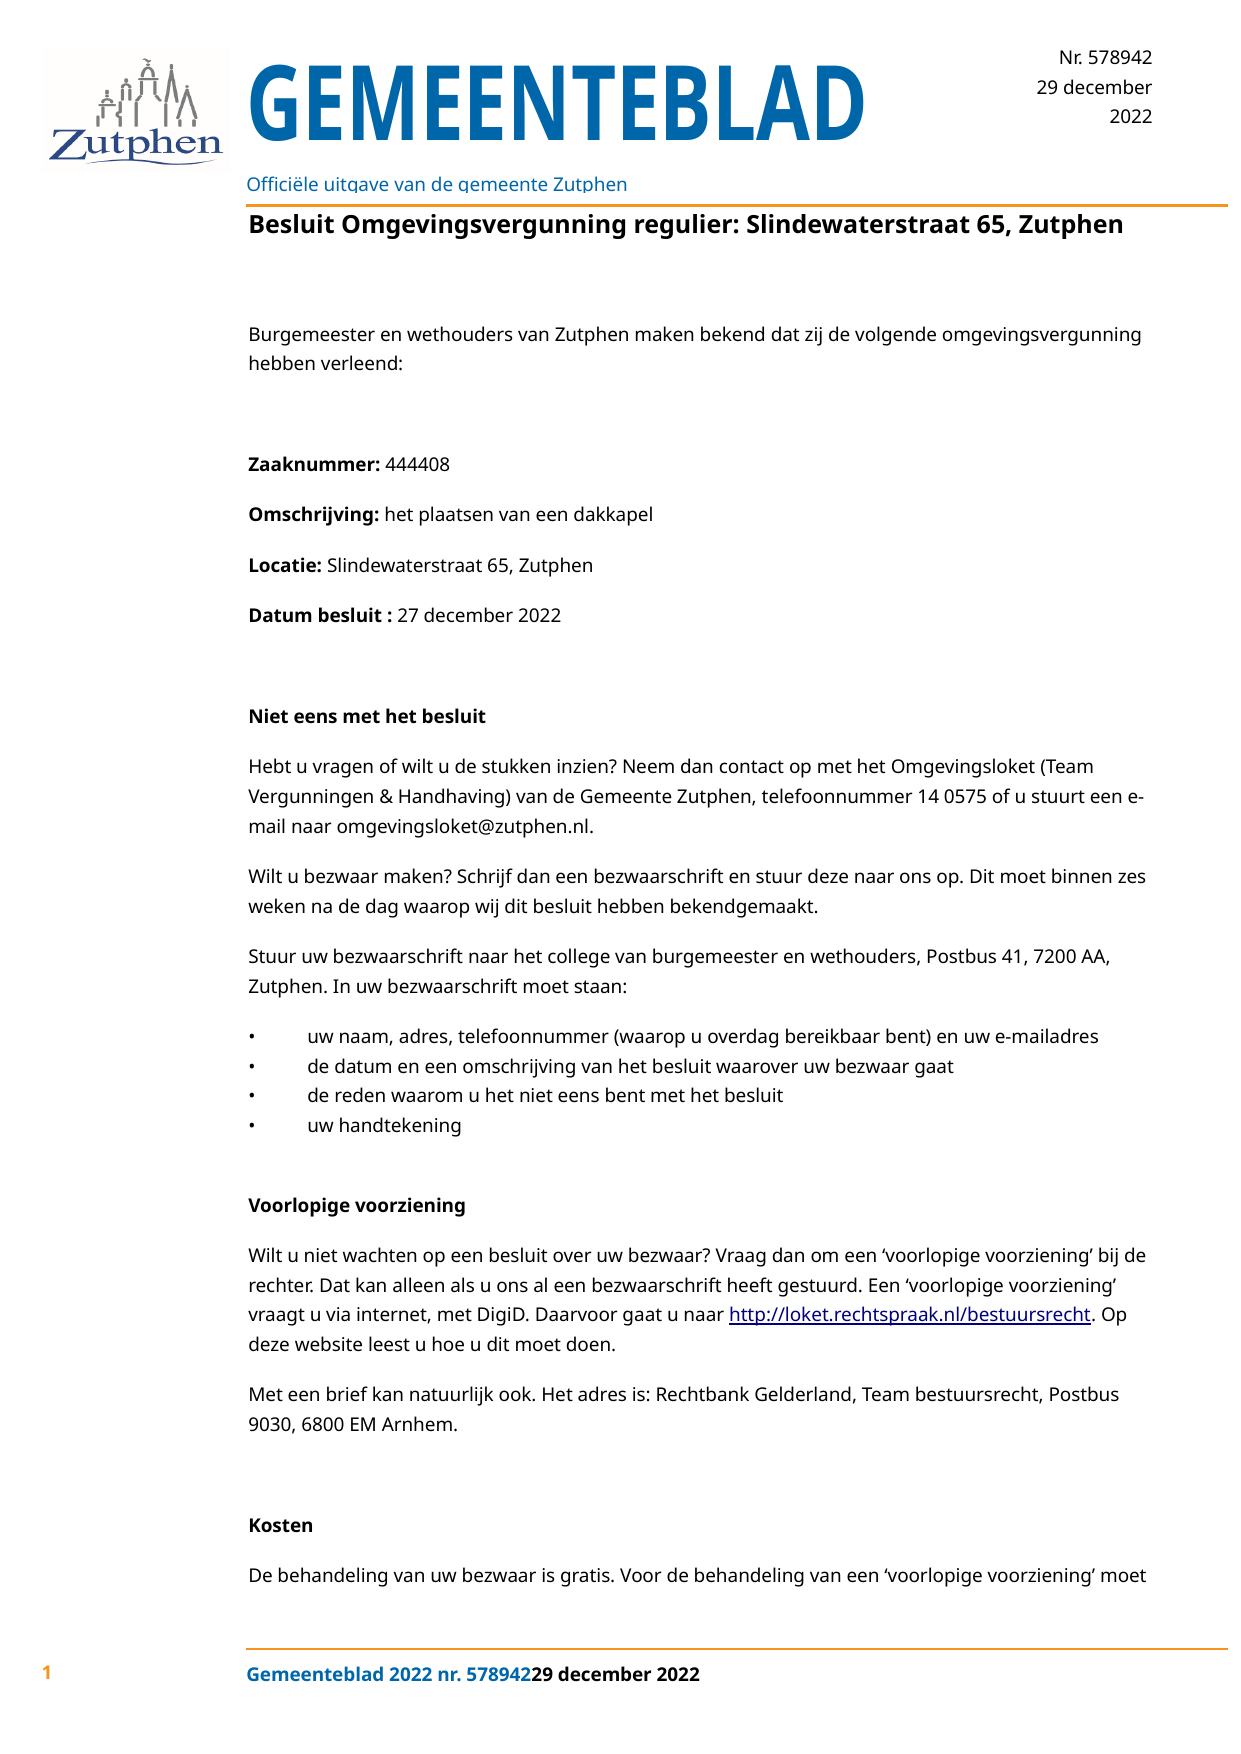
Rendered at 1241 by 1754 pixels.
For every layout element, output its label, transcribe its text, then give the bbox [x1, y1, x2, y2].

picture [41, 47, 231, 172]
list de reden waarom u het niet eens bent met het besluit [248, 1082, 1152, 1108]
text Niet eens met het besluit [248, 703, 1152, 729]
text Wilt u bezwaar maken? Schrijf dan een bezwaarschrift en stuur deze naar ons op. Dit moet binnen zes weken na de dag waarop wij dit besluit hebben bekendgemaakt. [248, 863, 1152, 918]
text Locatie: Slindewaterstraat 65, Zutphen [248, 552, 1152, 578]
text Voorlopige voorziening [248, 1192, 1152, 1218]
list de datum en een omschrijving van het besluit waarover uw bezwaar gaat [248, 1053, 1152, 1078]
list uw naam, adres, telefoonnummer (waarop u overdag bereikbaar bent) en uw e-mailadres [248, 1023, 1152, 1049]
text Zaaknummer: 444408 [248, 451, 1152, 477]
text De behandeling van uw bezwaar is gratis. Voor de behandeling van een ‘voorlopige voorziening’ moet [248, 1562, 1152, 1588]
list uw handtekening [248, 1112, 1152, 1138]
text Hebt u vragen of wilt u de stukken inzien? Neem dan contact op met het Omgevingsloket (Team Vergunningen & Handhaving) van de Gemeente Zutphen, telefoonnummer 14 0575 of u stuurt een e-mail naar omgevingsloket@zutphen.nl. [248, 754, 1152, 838]
text Stuur uw bezwaarschrift naar het college van burgemeester en wethouders, Postbus 41, 7200 AA, Zutphen. In uw bezwaarschrift moet staan: [248, 943, 1152, 998]
text Met een brief kan natuurlijk ook. Het adres is: Rechtbank Gelderland, Team bestuursrecht, Postbus 9030, 6800 EM Arnhem. [248, 1382, 1152, 1437]
text Wilt u niet wachten op een besluit over uw bezwaar? Vraag dan om een ‘voorlopige voorziening’ bij de rechter. Dat kan alleen als u ons al een bezwaarschrift heeft gestuurd. Een ‘voorlopige voorziening’ vraagt u via internet, met DigiD. Daarvoor gaat u naar http://loket.rechtspraak.nl/bestuursrecht. Op deze website leest u hoe u dit moet doen. [248, 1242, 1152, 1357]
text Datum besluit : 27 december 2022 [248, 602, 1152, 628]
text Besluit Omgevingsvergunning regulier: Slindewaterstraat 65, Zutphen [248, 207, 1152, 241]
text Omschrijving: het plaatsen van een dakkapel [248, 502, 1152, 527]
text Burgemeester en wethouders van Zutphen maken bekend dat zij de volgende omgevingsvergunning hebben verleend: [248, 321, 1152, 376]
text Kosten [248, 1512, 1152, 1538]
